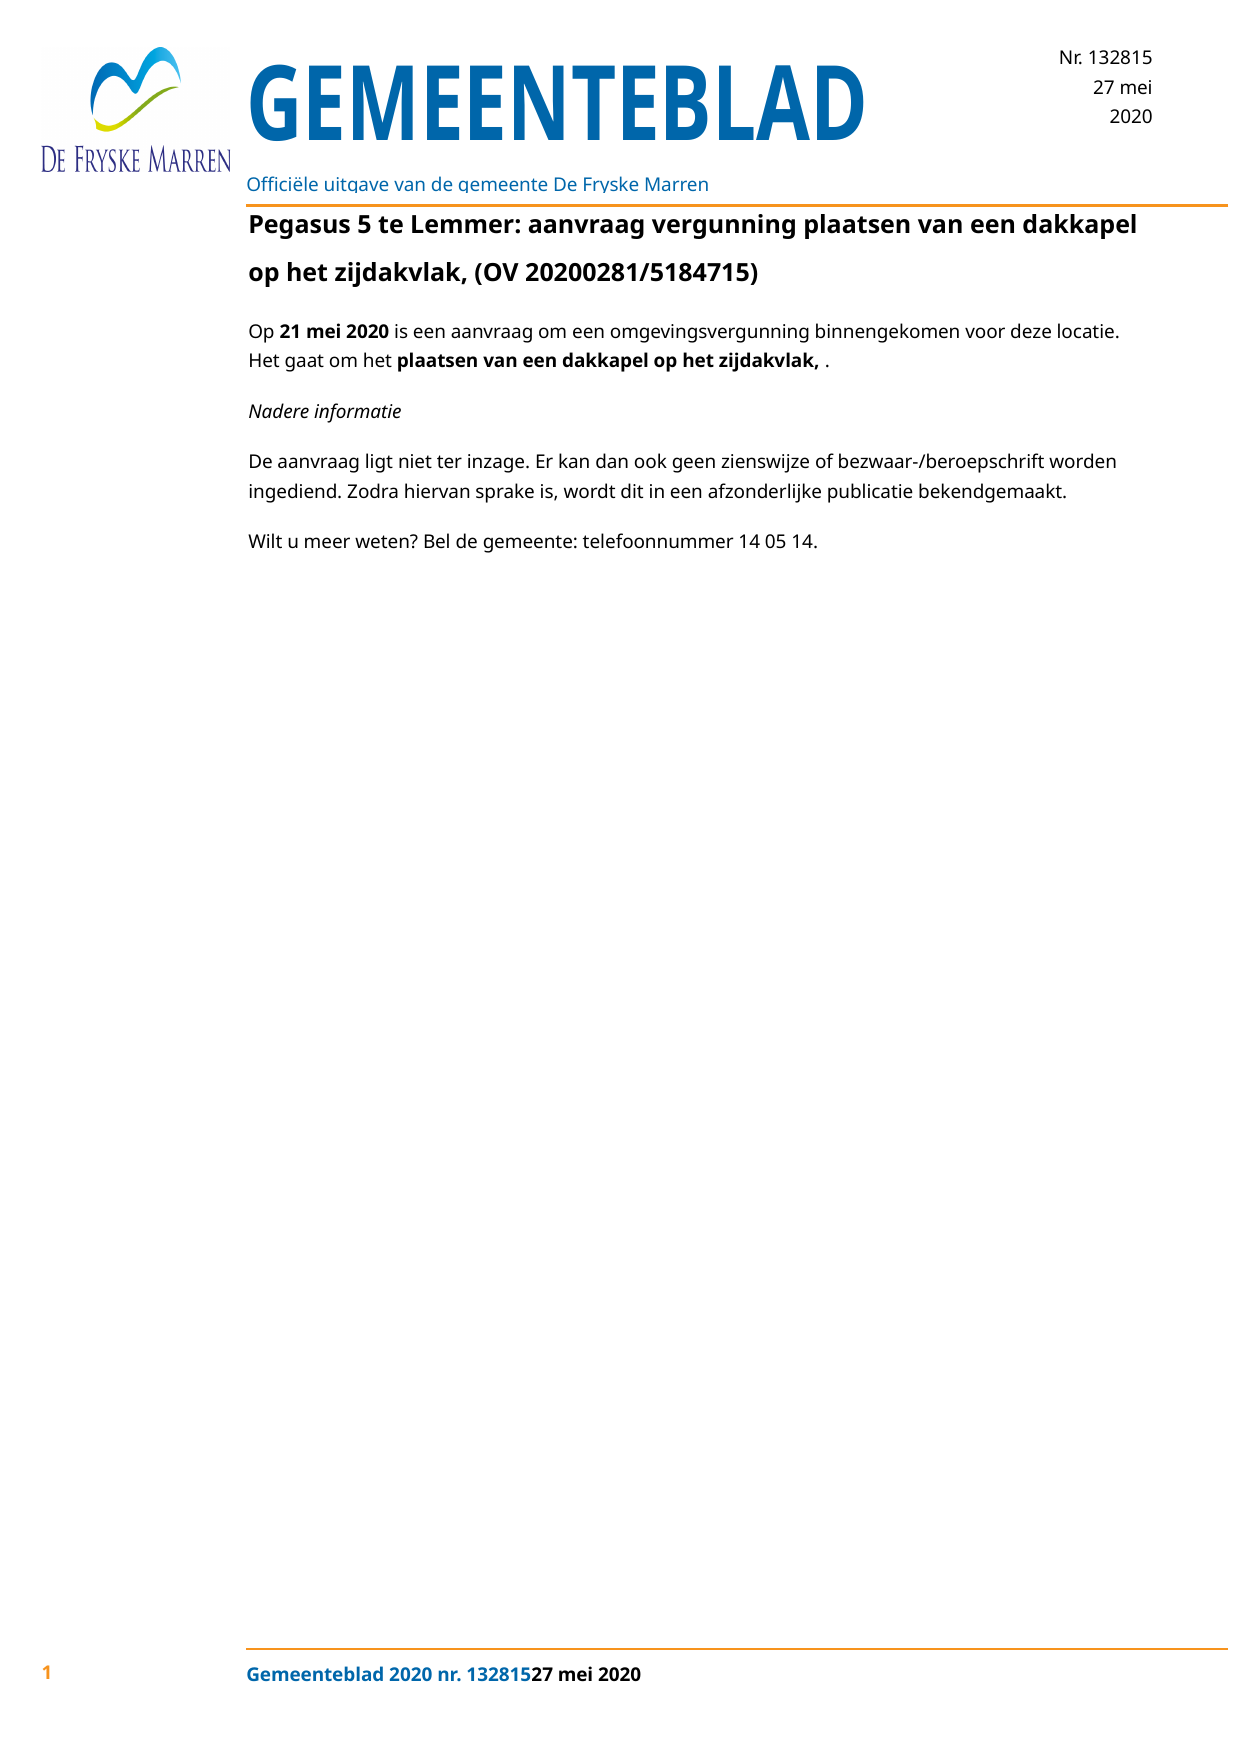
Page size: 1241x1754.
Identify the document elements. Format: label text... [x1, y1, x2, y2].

text Op 21 mei 2020 is een aanvraag om een omgevingsvergunning binnengekomen voor deze locatie. Het gaat om het plaatsen van een dakkapel op het zijdakvlak, . [248, 318, 1152, 373]
text Wilt u meer weten? Bel de gemeente: telefoonnummer 14 05 14. [248, 528, 1152, 554]
text De aanvraag ligt niet ter inzage. Er kan dan ook geen zienswijze of bezwaar-/beroepschrift worden ingediend. Zodra hiervan sprake is, wordt dit in een afzonderlijke publicatie bekendgemaakt. [248, 448, 1152, 504]
text Nadere informatie [248, 398, 1152, 424]
picture [41, 47, 231, 172]
text Pegasus 5 te Lemmer: aanvraag vergunning plaatsen van een dakkapel op het zijdakvlak, (OV 20200281/5184715) [248, 207, 1152, 288]
